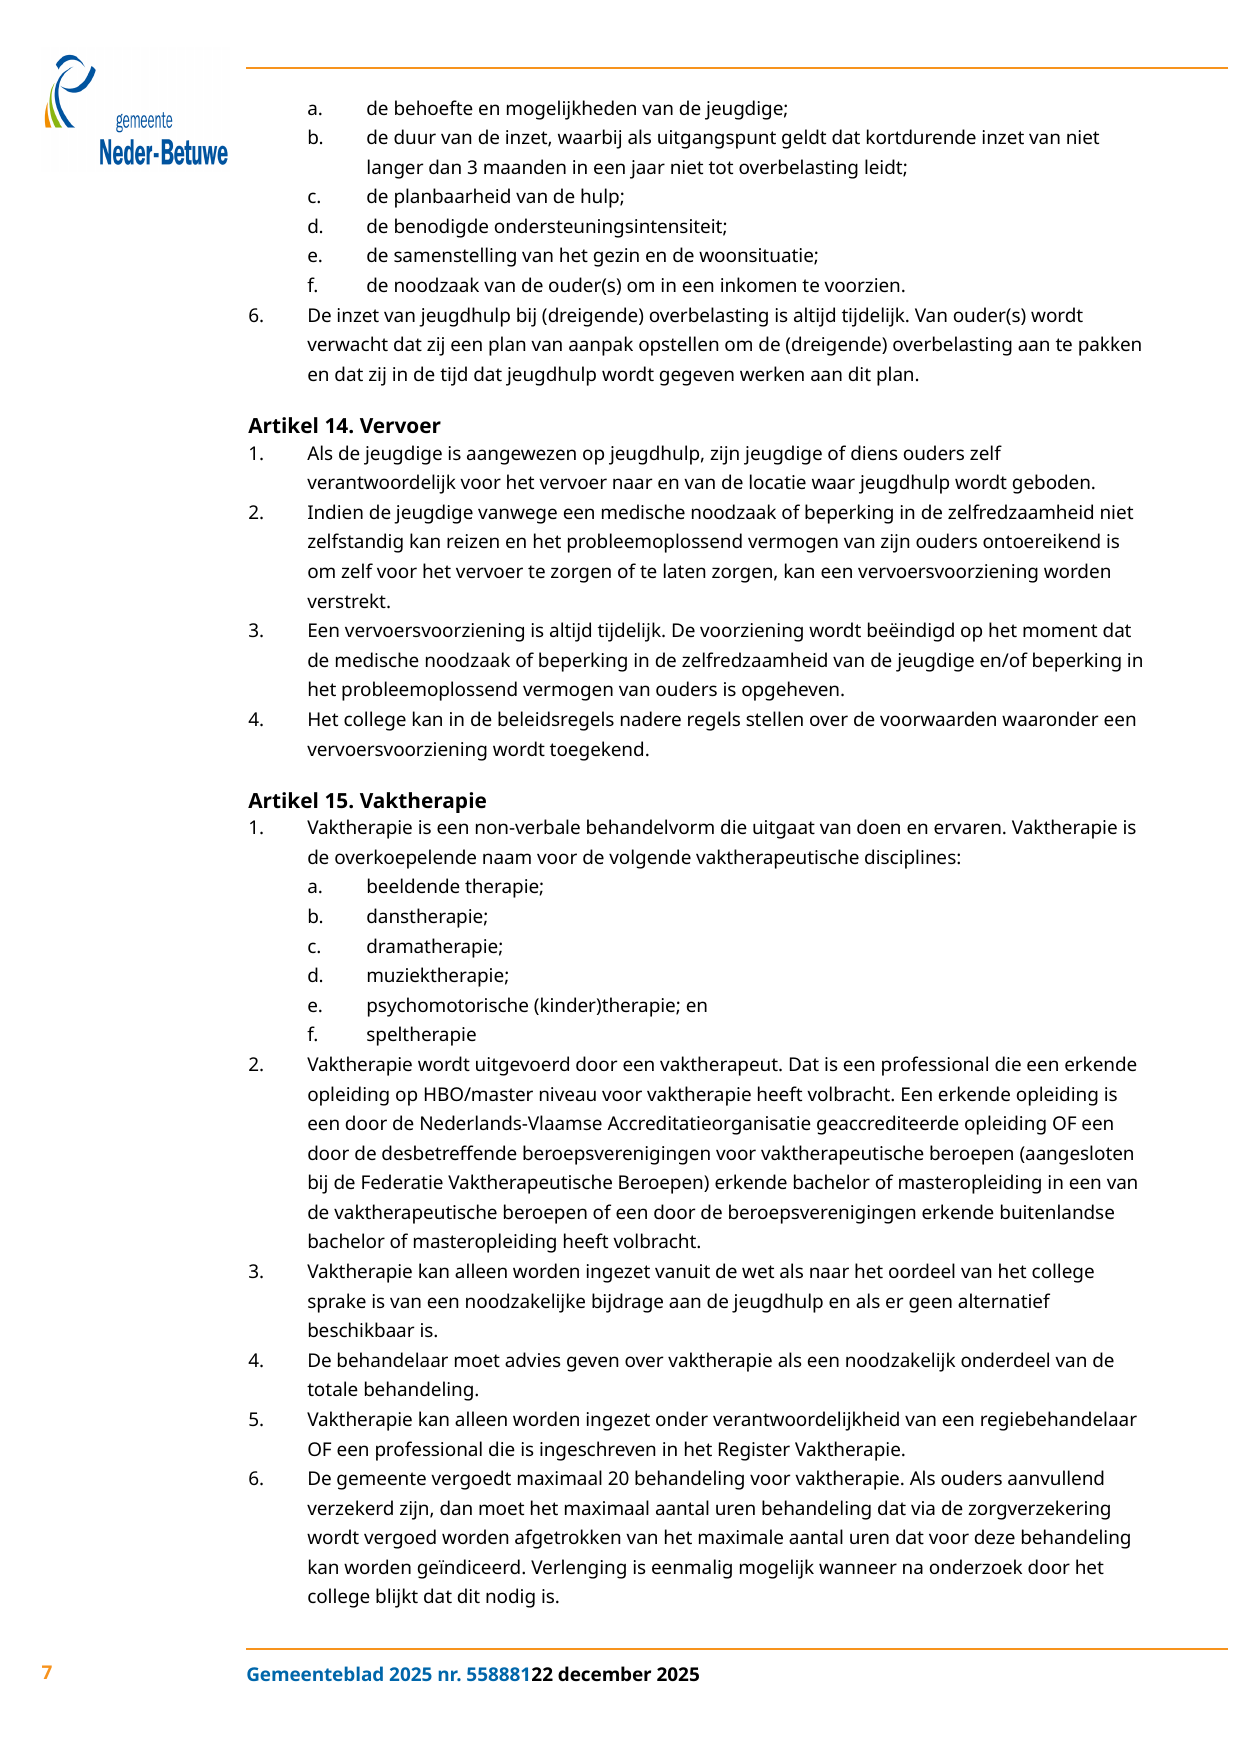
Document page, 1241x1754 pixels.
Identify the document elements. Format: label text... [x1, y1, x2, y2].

list dramatherapie; [307, 933, 1152, 959]
list psychomotorische (kinder)therapie; en [307, 992, 1152, 1018]
list De inzet van jeugdhulp bij (dreigende) overbelasting is altijd tijdelijk. Van ouder(s) wordt verwacht dat zij een plan van aanpak opstellen om de (dreigende) overbelasting aan te pakken en dat zij in de tijd dat jeugdhulp wordt gegeven werken aan dit plan. [248, 302, 1152, 387]
list Vaktherapie is een non-verbale behandelvorm die uitgaat van doen en ervaren. Vaktherapie is de overkoepelende naam voor de volgende vaktherapeutische disciplines: [248, 814, 1152, 870]
list De gemeente vergoedt maximaal 20 behandeling voor vaktherapie. Als ouders aanvullend verzekerd zijn, dan moet het maximaal aantal uren behandeling dat via de zorgverzekering wordt vergoed worden afgetrokken van het maximale aantal uren dat voor deze behandeling kan worden geïndiceerd. Verlenging is eenmalig mogelijk wanneer na onderzoek door het college blijkt dat dit nodig is. [248, 1465, 1152, 1609]
list de samenstelling van het gezin en de woonsituatie; [307, 243, 1152, 268]
picture [41, 47, 231, 172]
list Vaktherapie kan alleen worden ingezet vanuit de wet als naar het oordeel van het college sprake is van een noodzakelijke bijdrage aan de jeugdhulp en als er geen alternatief beschikbaar is. [248, 1258, 1152, 1343]
list De behandelaar moet advies geven over vaktherapie als een noodzakelijk onderdeel van de totale behandeling. [248, 1347, 1152, 1402]
list Vaktherapie wordt uitgevoerd door een vaktherapeut. Dat is een professional die een erkende opleiding op HBO/master niveau voor vaktherapie heeft volbracht. Een erkende opleiding is een door de Nederlands-Vlaamse Accreditatieorganisatie geaccrediteerde opleiding OF een door de desbetreffende beroepsverenigingen voor vaktherapeutische beroepen (aangesloten bij de Federatie Vaktherapeutische Beroepen) erkende bachelor of masteropleiding in een van de vaktherapeutische beroepen of een door de beroepsverenigingen erkende buitenlandse bachelor of masteropleiding heeft volbracht. [248, 1051, 1152, 1254]
list Vaktherapie kan alleen worden ingezet onder verantwoordelijkheid van een regiebehandelaar OF een professional die is ingeschreven in het Register Vaktherapie. [248, 1406, 1152, 1462]
list danstherapie; [307, 903, 1152, 929]
list speltherapie [307, 1022, 1152, 1047]
list muziektherapie; [307, 962, 1152, 988]
list de behoefte en mogelijkheden van de jeugdige; [307, 95, 1152, 121]
list Het college kan in de beleidsregels nadere regels stellen over de voorwaarden waaronder een vervoersvoorziening wordt toegekend. [248, 706, 1152, 761]
text Artikel 14. Vervoer [248, 411, 1152, 440]
list Indien de jeugdige vanwege een medische noodzaak of beperking in de zelfredzaamheid niet zelfstandig kan reizen en het probleemoplossend vermogen van zijn ouders ontoereikend is om zelf voor het vervoer te zorgen of te laten zorgen, kan een vervoersvoorziening worden verstrekt. [248, 499, 1152, 613]
list de planbaarheid van de hulp; [307, 183, 1152, 209]
list Als de jeugdige is aangewezen op jeugdhulp, zijn jeugdige of diens ouders zelf verantwoordelijk voor het vervoer naar en van de locatie waar jeugdhulp wordt geboden. [248, 440, 1152, 495]
list Een vervoersvoorziening is altijd tijdelijk. De voorziening wordt beëindigd op het moment dat de medische noodzaak of beperking in de zelfredzaamheid van de jeugdige en/of beperking in het probleemoplossend vermogen van ouders is opgeheven. [248, 617, 1152, 702]
text Artikel 15. Vaktherapie [248, 786, 1152, 814]
list de noodzaak van de ouder(s) om in een inkomen te voorzien. [307, 272, 1152, 298]
list beeldende therapie; [307, 874, 1152, 899]
list de benodigde ondersteuningsintensiteit; [307, 213, 1152, 239]
list de duur van de inzet, waarbij als uitgangspunt geldt dat kortdurende inzet van niet langer dan 3 maanden in een jaar niet tot overbelasting leidt; [307, 124, 1152, 180]
